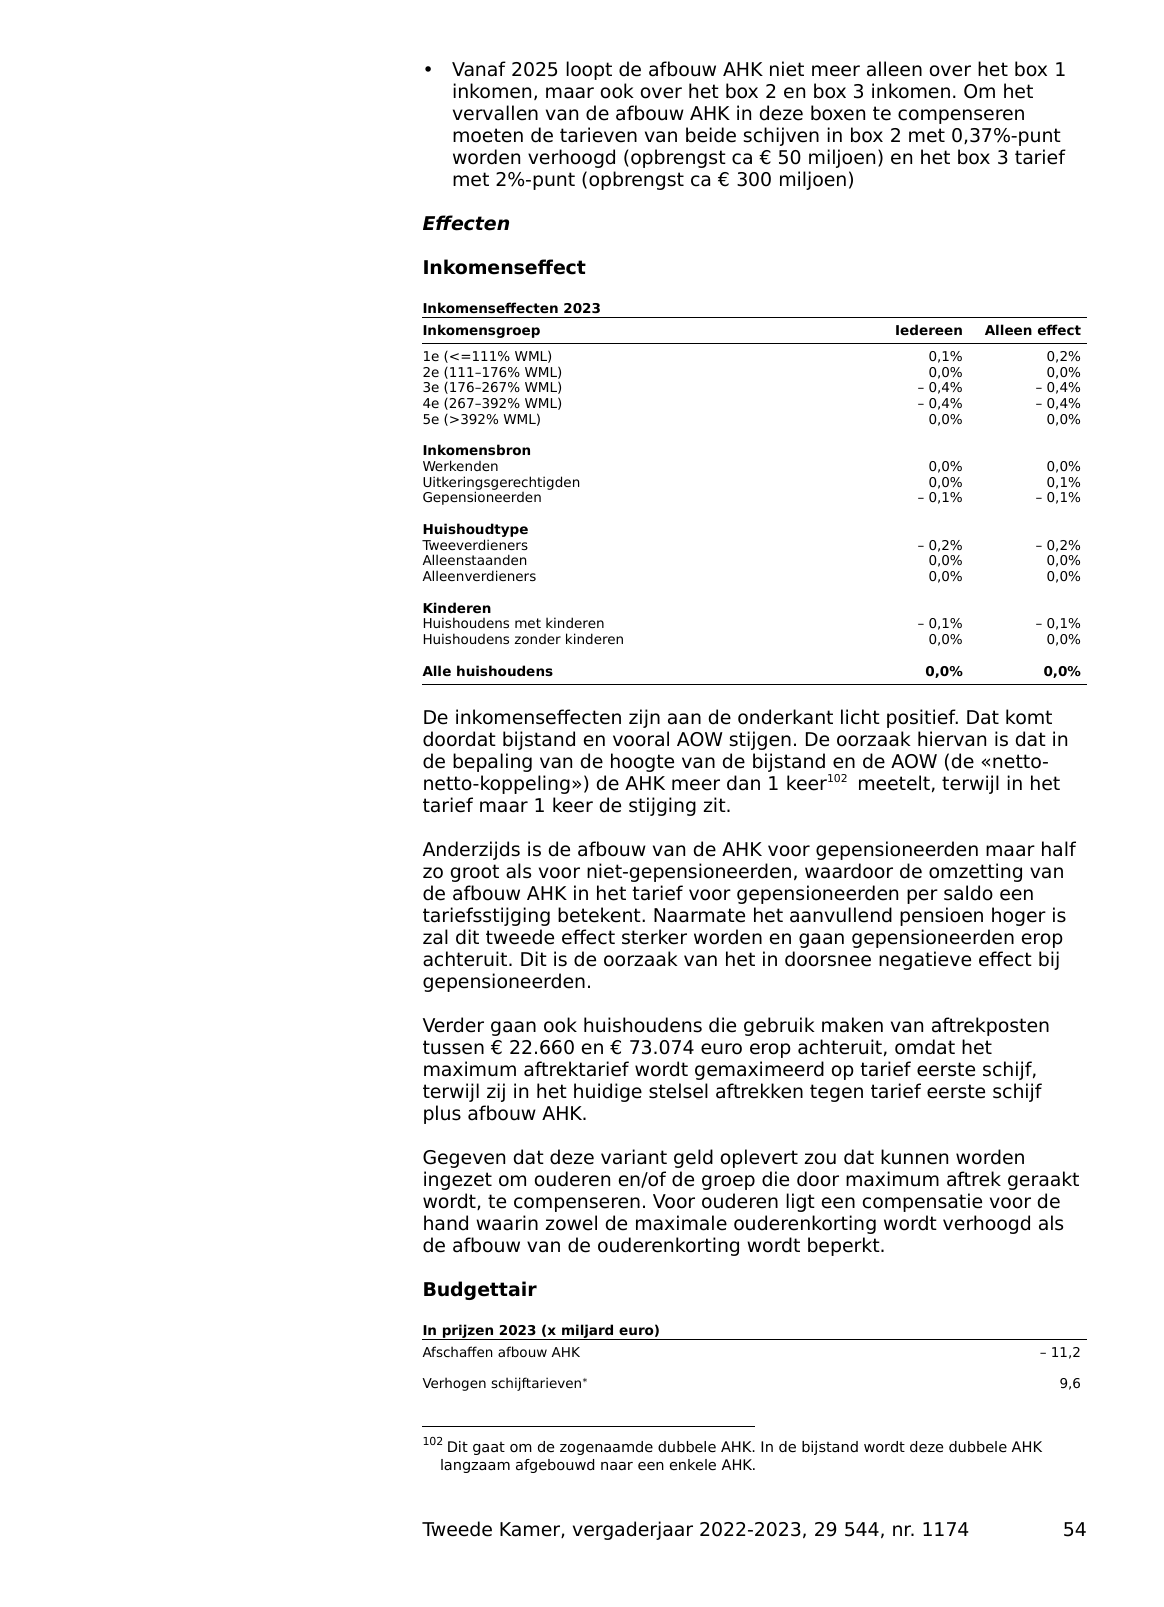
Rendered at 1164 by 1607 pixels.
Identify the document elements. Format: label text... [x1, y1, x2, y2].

text Verder gaan ook huishoudens die gebruik maken van aftrekposten tussen € 22.660 en € 73.074 euro erop achteruit, omdat het maximum aftrektarief wordt gemaximeerd op tarief eerste schijf, terwijl zij in het huidige stelsel aftrekken tegen tarief eerste schijf plus afbouw AHK. [422, 1015, 1087, 1125]
table_cell [850, 648, 968, 663]
text Dit gaat om de zogenaamde dubbele AHK. In de bijstand wordt deze dubbele AHK langzaam afgebouwd naar een enkele AHK. [422, 1435, 1087, 1474]
table_cell [969, 648, 1087, 663]
table_cell Huishoudens zonder kinderen [422, 632, 850, 648]
table_cell – 0,2% [969, 538, 1087, 553]
table_cell [969, 428, 1087, 443]
table_cell Verhogen schijftarieven* [422, 1376, 968, 1392]
table_cell [969, 600, 1087, 616]
table_cell – 0,1% [850, 616, 968, 632]
table_cell Gepensioneerden [422, 490, 850, 506]
table_cell Alleenstaanden [422, 553, 850, 569]
table_cell Tweeverdieners [422, 538, 850, 553]
table_cell [850, 443, 968, 459]
table_cell Huishoudens met kinderen [422, 616, 850, 632]
table_cell 0,0% [969, 553, 1087, 569]
table_cell [850, 428, 968, 443]
table_cell 0,0% [850, 412, 968, 427]
table_cell 9,6 [969, 1376, 1087, 1392]
table_cell [850, 600, 968, 616]
table_cell Huishoudtype [422, 522, 850, 537]
table_cell 0,0% [850, 365, 968, 380]
table_cell 4e (267–392% WML) [422, 396, 850, 412]
table_cell – 0,4% [969, 380, 1087, 396]
table_cell 0,0% [969, 459, 1087, 474]
table_cell 0,1% [850, 344, 968, 364]
table_cell – 0,1% [969, 616, 1087, 632]
table_cell – 0,1% [969, 490, 1087, 506]
table_cell 0,0% [850, 553, 968, 569]
table_cell Kinderen [422, 600, 850, 616]
table_cell [969, 585, 1087, 600]
table_cell – 0,1% [850, 490, 968, 506]
table_cell [422, 506, 850, 522]
subtitle Effecten [422, 213, 1087, 235]
table_cell 0,0% [969, 569, 1087, 585]
table_cell 0,2% [969, 344, 1087, 364]
table_header Inkomenseffecten 2023 [422, 301, 1087, 317]
table_cell Alle huishoudens [422, 663, 850, 684]
table_cell [969, 522, 1087, 537]
table_cell 0,0% [850, 663, 968, 684]
subtitle Inkomenseffect [422, 257, 1087, 279]
table_cell 1e (<=111% WML) [422, 344, 850, 364]
table_cell 0,0% [850, 459, 968, 474]
table_cell [969, 443, 1087, 459]
table_cell [850, 506, 968, 522]
text Gegeven dat deze variant geld oplevert zou dat kunnen worden ingezet om ouderen en/of de groep die door maximum aftrek geraakt wordt, te compenseren. Voor ouderen ligt een compensatie voor de hand waarin zowel de maximale ouderenkorting wordt verhoogd als de afbouw van de ouderenkorting wordt beperkt. [422, 1147, 1087, 1257]
subtitle Budgettair [422, 1279, 1087, 1301]
text Anderzijds is de afbouw van de AHK voor gepensioneerden maar half zo groot als voor niet-gepensioneerden, waardoor de omzetting van de afbouw AHK in het tarief voor gepensioneerden per saldo een tariefsstijging betekent. Naarmate het aanvullend pensioen hoger is zal dit tweede effect sterker worden en gaan gepensioneerden erop achteruit. Dit is de oorzaak van het in doorsnee negatieve effect bij gepensioneerden. [422, 839, 1087, 993]
table_cell 0,1% [969, 475, 1087, 490]
table_cell 0,0% [850, 475, 968, 490]
text • Vanaf 2025 loopt de afbouw AHK niet meer alleen over het box 1 inkomen, maar ook over het box 2 en box 3 inkomen. Om het vervallen van de afbouw AHK in deze boxen te compenseren moeten de tarieven van beide schijven in box 2 met 0,37%-punt worden verhoogd (opbrengst ca € 50 miljoen) en het box 3 tarief met 2%-punt (opbrengst ca € 300 miljoen) [422, 59, 1087, 191]
table_cell 3e (176–267% WML) [422, 380, 850, 396]
table_cell [969, 506, 1087, 522]
table_cell Afschaffen afbouw AHK [422, 1340, 968, 1360]
table_cell [850, 585, 968, 600]
table_cell Iedereen [850, 318, 968, 343]
table_cell [969, 1360, 1087, 1376]
table_cell – 0,4% [850, 396, 968, 412]
table_cell [422, 1360, 968, 1376]
table_cell – 0,4% [850, 380, 968, 396]
table_cell [422, 428, 850, 443]
table_cell – 0,2% [850, 538, 968, 553]
table_cell – 11,2 [969, 1340, 1087, 1360]
table_cell Uitkeringsgerechtigden [422, 475, 850, 490]
table_cell Inkomensgroep [422, 318, 850, 343]
table_cell [850, 522, 968, 537]
table_header In prijzen 2023 (x miljard euro) [422, 1323, 1087, 1339]
table_cell 5e (>392% WML) [422, 412, 850, 427]
table_cell Inkomensbron [422, 443, 850, 459]
table_cell 0,0% [969, 663, 1087, 684]
text De inkomenseffecten zijn aan de onderkant licht positief. Dat komt doordat bijstand en vooral AOW stijgen. De oorzaak hiervan is dat in de bepaling van de hoogte van de bijstand en de AOW (de «netto-netto-koppeling») de AHK meer dan 1 keer meetelt, terwijl in het tarief maar 1 keer de stijging zit. [422, 707, 1087, 817]
table_cell – 0,4% [969, 396, 1087, 412]
table_cell 0,0% [969, 412, 1087, 427]
table_cell [422, 648, 850, 663]
table_cell Alleen effect [969, 318, 1087, 343]
table_cell Alleenverdieners [422, 569, 850, 585]
table_cell 0,0% [969, 632, 1087, 648]
table_cell 0,0% [850, 632, 968, 648]
table_cell [422, 585, 850, 600]
table_cell 0,0% [850, 569, 968, 585]
table_cell Werkenden [422, 459, 850, 474]
table_cell 0,0% [969, 365, 1087, 380]
table_cell 2e (111–176% WML) [422, 365, 850, 380]
